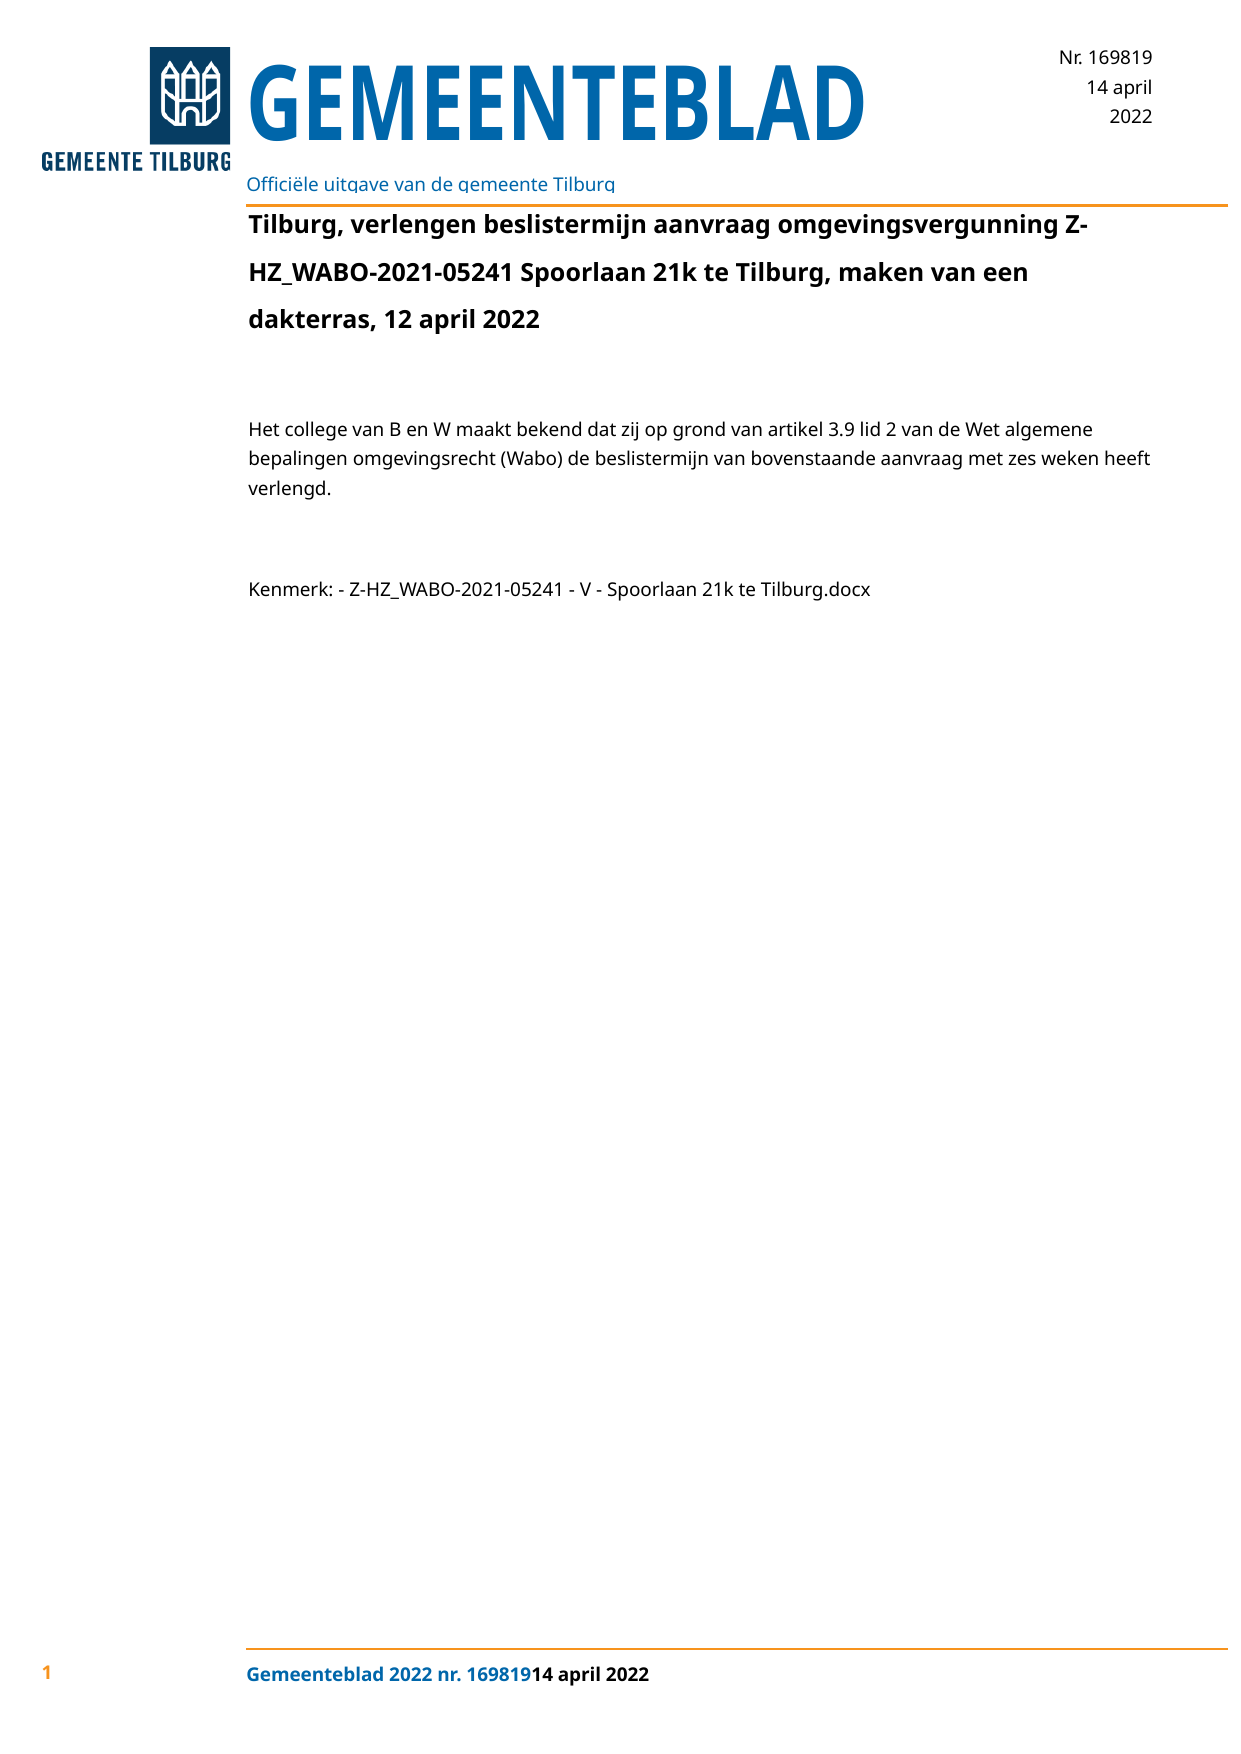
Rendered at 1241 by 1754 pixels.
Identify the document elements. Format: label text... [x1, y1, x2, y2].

picture [41, 47, 231, 172]
text Tilburg, verlengen beslistermijn aanvraag omgevingsvergunning Z-HZ_WABO-2021-05241 Spoorlaan 21k te Tilburg, maken van een dakterras, 12 april 2022 [248, 207, 1152, 336]
text Het college van B en W maakt bekend dat zij op grond van artikel 3.9 lid 2 van de Wet algemene bepalingen omgevingsrecht (Wabo) de beslistermijn van bovenstaande aanvraag met zes weken heeft verlengd. [248, 416, 1152, 501]
text Kenmerk: - Z-HZ_WABO-2021-05241 - V - Spoorlaan 21k te Tilburg.docx [248, 576, 1152, 602]
